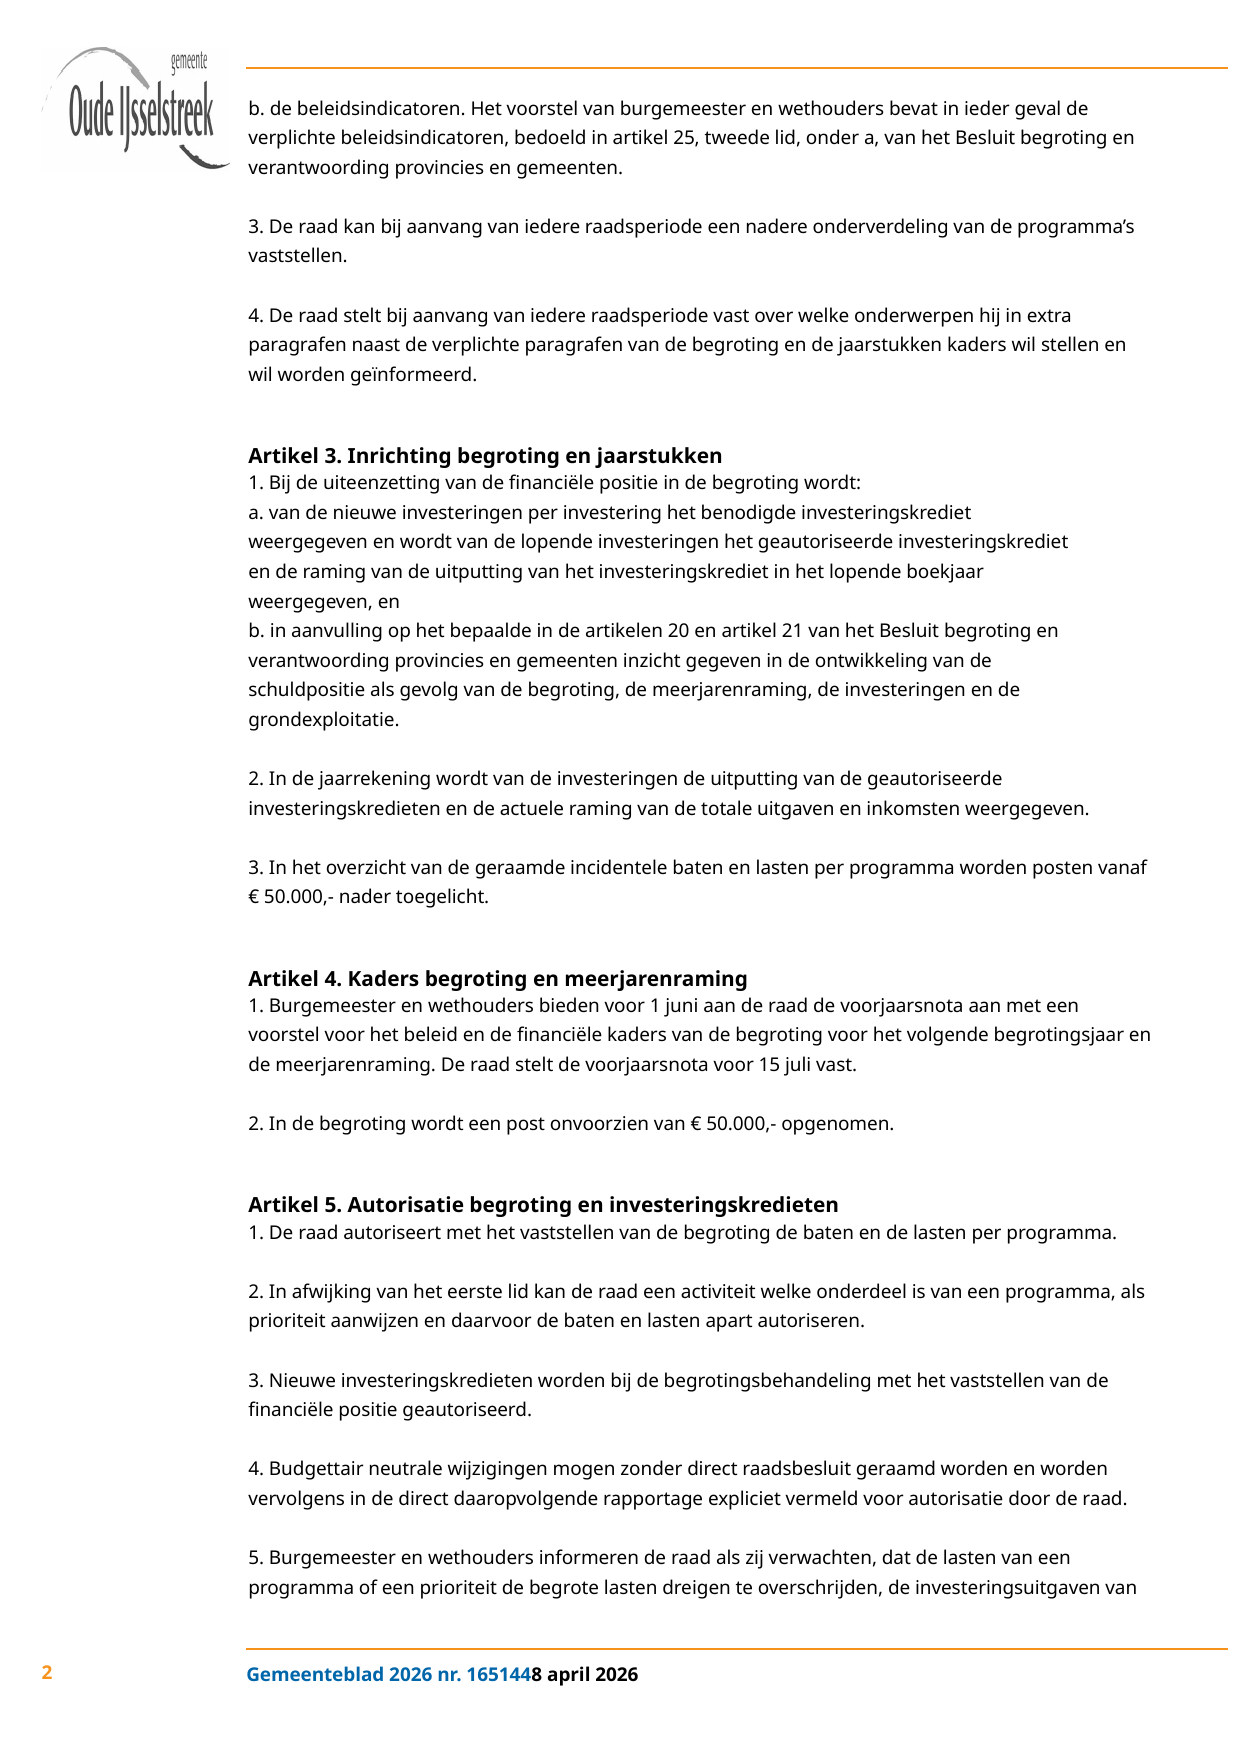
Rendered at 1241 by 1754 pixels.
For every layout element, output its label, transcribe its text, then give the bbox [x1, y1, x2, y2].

text 2. In afwijking van het eerste lid kan de raad een activiteit welke onderdeel is van een programma, als prioriteit aanwijzen en daarvoor de baten en lasten apart autoriseren. [248, 1278, 1152, 1333]
picture [41, 47, 231, 172]
text verantwoording provincies en gemeenten inzicht gegeven in de ontwikkeling van de [248, 647, 1152, 673]
text weergegeven, en [248, 588, 1152, 613]
text Artikel 3. Inrichting begroting en jaarstukken [248, 441, 1152, 469]
text a. van de nieuwe investeringen per investering het benodigde investeringskrediet [248, 499, 1152, 525]
text grondexploitatie. [248, 706, 1152, 732]
text weergegeven en wordt van de lopende investeringen het geautoriseerde investeringskrediet [248, 529, 1152, 554]
text 3. Nieuwe investeringskredieten worden bij de begrotingsbehandeling met het vaststellen van de financiële positie geautoriseerd. [248, 1367, 1152, 1422]
text schuldpositie als gevolg van de begroting, de meerjarenraming, de investeringen en de [248, 677, 1152, 702]
text b. in aanvulling op het bepaalde in de artikelen 20 en artikel 21 van het Besluit begroting en [248, 617, 1152, 643]
text b. de beleidsindicatoren. Het voorstel van burgemeester en wethouders bevat in ieder geval de verplichte beleidsindicatoren, bedoeld in artikel 25, tweede lid, onder a, van het Besluit begroting en verantwoording provincies en gemeenten. [248, 95, 1152, 180]
text 1. Burgemeester en wethouders bieden voor 1 juni aan de raad de voorjaarsnota aan met een voorstel voor het beleid en de financiële kaders van de begroting voor het volgende begrotingsjaar en de meerjarenraming. De raad stelt de voorjaarsnota voor 15 juli vast. [248, 992, 1152, 1077]
text 2. In de jaarrekening wordt van de investeringen de uitputting van de geautoriseerde investeringskredieten en de actuele raming van de totale uitgaven en inkomsten weergegeven. [248, 765, 1152, 821]
text 4. De raad stelt bij aanvang van iedere raadsperiode vast over welke onderwerpen hij in extra paragrafen naast de verplichte paragrafen van de begroting en de jaarstukken kaders wil stellen en wil worden geïnformeerd. [248, 302, 1152, 387]
text 2. In de begroting wordt een post onvoorzien van € 50.000,- opgenomen. [248, 1110, 1152, 1136]
text 4. Budgettair neutrale wijzigingen mogen zonder direct raadsbesluit geraamd worden en worden vervolgens in de direct daaropvolgende rapportage expliciet vermeld voor autorisatie door de raad. [248, 1456, 1152, 1511]
text 3. De raad kan bij aanvang van iedere raadsperiode een nadere onderverdeling van de programma’s vaststellen. [248, 213, 1152, 268]
text 1. Bij de uiteenzetting van de financiële positie in de begroting wordt: [248, 469, 1152, 495]
text Artikel 4. Kaders begroting en meerjarenraming [248, 964, 1152, 992]
text 3. In het overzicht van de geraamde incidentele baten en lasten per programma worden posten vanaf € 50.000,- nader toegelicht. [248, 854, 1152, 909]
text 1. De raad autoriseert met het vaststellen van de begroting de baten en de lasten per programma. [248, 1219, 1152, 1244]
text en de raming van de uitputting van het investeringskrediet in het lopende boekjaar [248, 558, 1152, 584]
text Artikel 5. Autorisatie begroting en investeringskredieten [248, 1190, 1152, 1219]
text 5. Burgemeester en wethouders informeren de raad als zij verwachten, dat de lasten van een programma of een prioriteit de begrote lasten dreigen te overschrijden, de investeringsuitgaven van [248, 1544, 1152, 1599]
